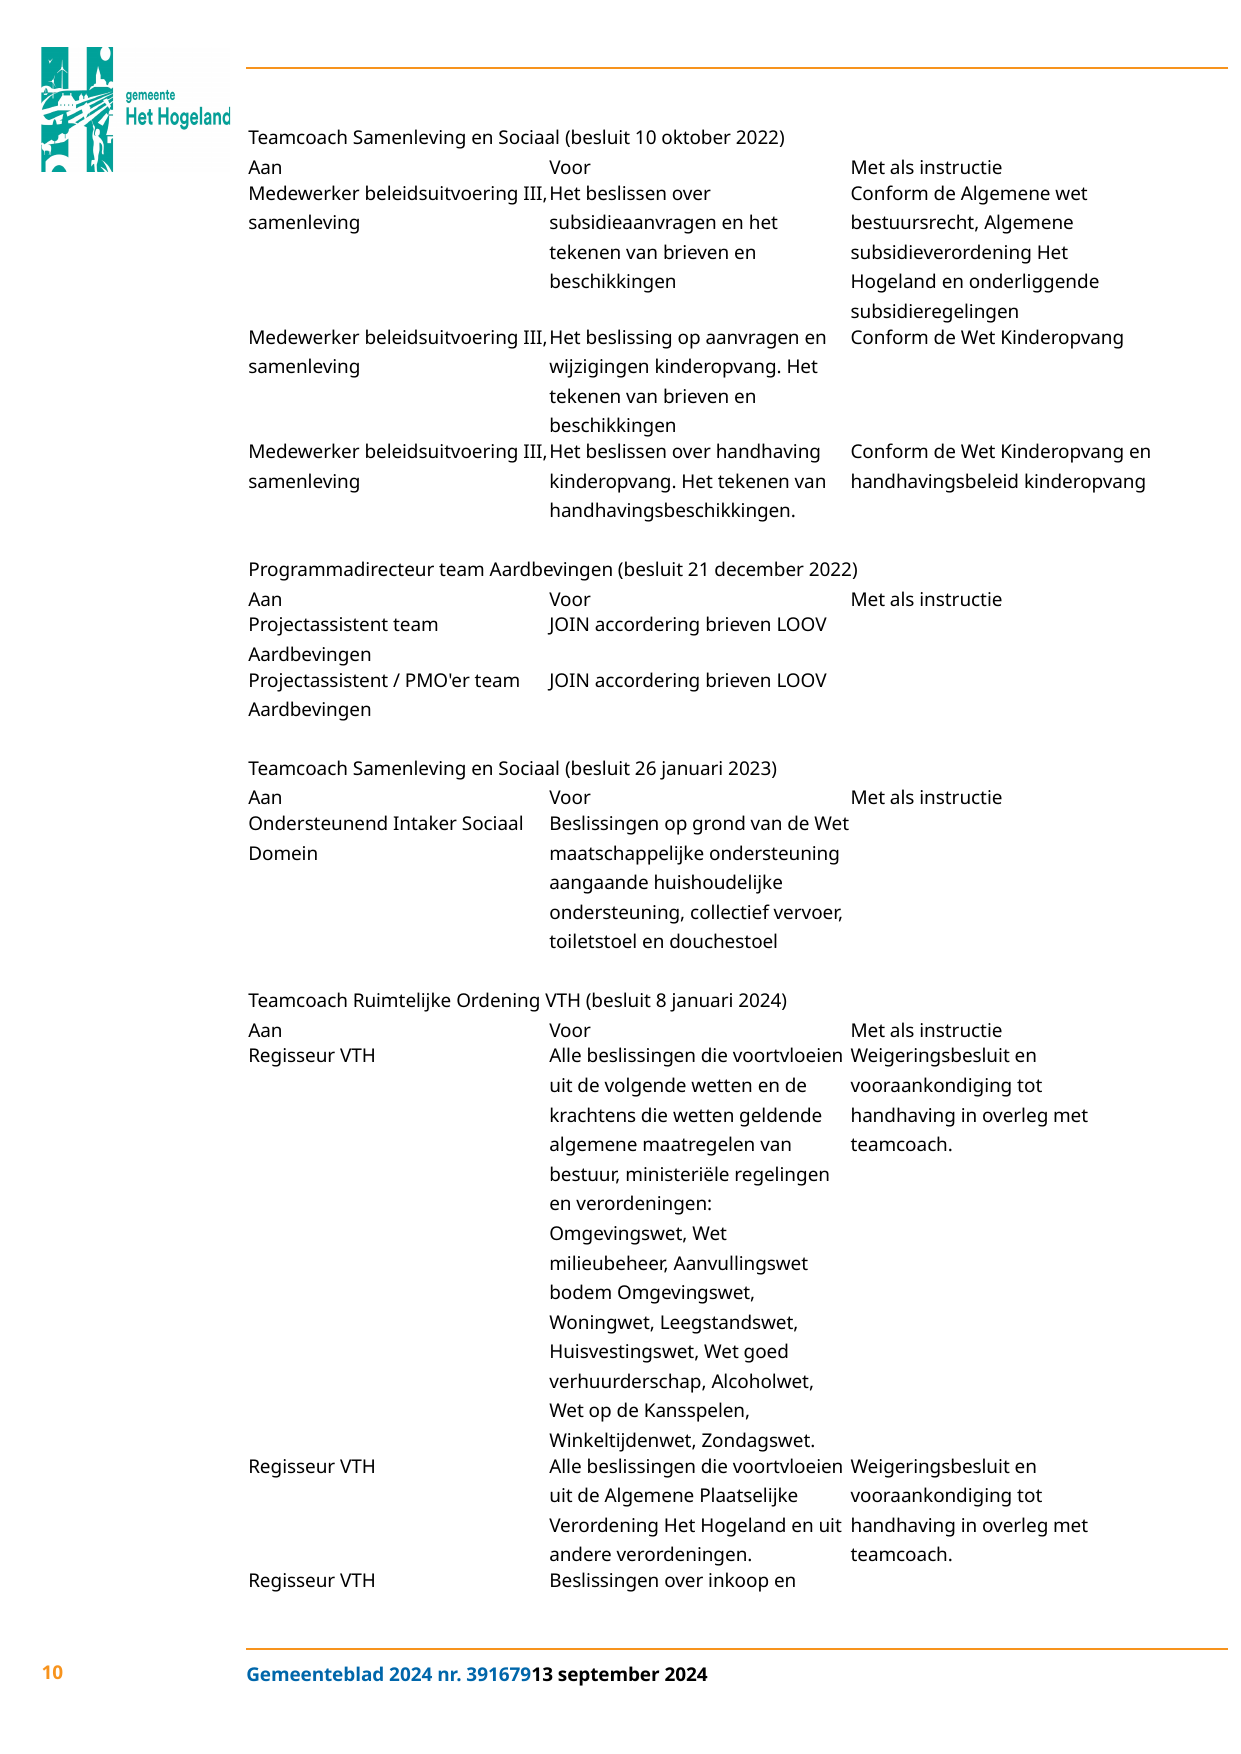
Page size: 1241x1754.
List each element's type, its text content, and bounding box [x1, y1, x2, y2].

table_cell Alle beslissingen die voortvloeien uit de volgende wetten en de krachtens die wetten geldende algemene maatregelen van bestuur, ministeriële regelingen en verordeningen: Omgevingswet, Wet milieubeheer, Aanvullingswet bodem Omgevingswet, Woningwet, Leegstandswet, Huisvestingswet, Wet goed verhuurderschap, Alcoholwet, Wet op de Kansspelen, Winkeltijdenwet, Zondagswet. [549, 1043, 850, 1453]
table_cell Conform de Algemene wet bestuursrecht, Algemene subsidieverordening Het Hogeland en onderliggende subsidieregelingen [850, 180, 1152, 324]
text Programmadirecteur team Aardbevingen (besluit 21 december 2022) [248, 556, 1152, 582]
table_cell JOIN accordering brieven LOOV [549, 667, 850, 722]
picture [41, 47, 231, 172]
table_header Aan [248, 1017, 549, 1043]
table_cell Het beslissing op aanvragen en wijzigingen kinderopvang. Het tekenen van brieven en beschikkingen [549, 324, 850, 438]
table_header Voor [549, 586, 850, 611]
table_cell Medewerker beleidsuitvoering III, samenleving [248, 438, 549, 523]
table_cell Alle beslissingen die voortvloeien uit de Algemene Plaatselijke Verordening Het Hogeland en uit andere verordeningen. [549, 1453, 850, 1567]
table_header Aan [248, 586, 549, 611]
table_header Met als instructie [850, 586, 1152, 611]
table_cell Ondersteunend Intaker Sociaal Domein [248, 810, 549, 954]
text Teamcoach Ruimtelijke Ordening VTH (besluit 8 januari 2024) [248, 987, 1152, 1013]
table_cell [850, 1568, 1152, 1593]
table_cell Regisseur VTH [248, 1568, 549, 1593]
table_cell Beslissingen op grond van de Wet maatschappelijke ondersteuning aangaande huishoudelijke ondersteuning, collectief vervoer, toiletstoel en douchestoel [549, 810, 850, 954]
table_header Aan [248, 154, 549, 180]
table_header Voor [549, 154, 850, 180]
table_header Met als instructie [850, 785, 1152, 810]
table_header Met als instructie [850, 154, 1152, 180]
table_cell Regisseur VTH [248, 1043, 549, 1453]
text Teamcoach Samenleving en Sociaal (besluit 26 januari 2023) [248, 755, 1152, 781]
table_cell Het beslissen over handhaving kinderopvang. Het tekenen van handhavingsbeschikkingen. [549, 438, 850, 523]
text Teamcoach Samenleving en Sociaal (besluit 10 oktober 2022) [248, 124, 1152, 150]
table_cell Conform de Wet Kinderopvang en handhavingsbeleid kinderopvang [850, 438, 1152, 523]
table_cell Beslissingen over inkoop en [549, 1568, 850, 1593]
table_cell [850, 810, 1152, 954]
table_cell Het beslissen over subsidieaanvragen en het tekenen van brieven en beschikkingen [549, 180, 850, 324]
table_header Met als instructie [850, 1017, 1152, 1043]
table_cell Medewerker beleidsuitvoering III, samenleving [248, 324, 549, 438]
table_cell Weigeringsbesluit en vooraankondiging tot handhaving in overleg met teamcoach. [850, 1453, 1152, 1567]
table_header Aan [248, 785, 549, 810]
table_cell JOIN accordering brieven LOOV [549, 611, 850, 667]
table_header Voor [549, 785, 850, 810]
table_cell Conform de Wet Kinderopvang [850, 324, 1152, 438]
table_cell Projectassistent / PMO'er team Aardbevingen [248, 667, 549, 722]
table_cell Medewerker beleidsuitvoering III, samenleving [248, 180, 549, 324]
table_cell Projectassistent team Aardbevingen [248, 611, 549, 667]
table_cell Regisseur VTH [248, 1453, 549, 1567]
table_cell Weigeringsbesluit en vooraankondiging tot handhaving in overleg met teamcoach. [850, 1043, 1152, 1453]
table_cell [850, 611, 1152, 667]
table_header Voor [549, 1017, 850, 1043]
table_cell [850, 667, 1152, 722]
